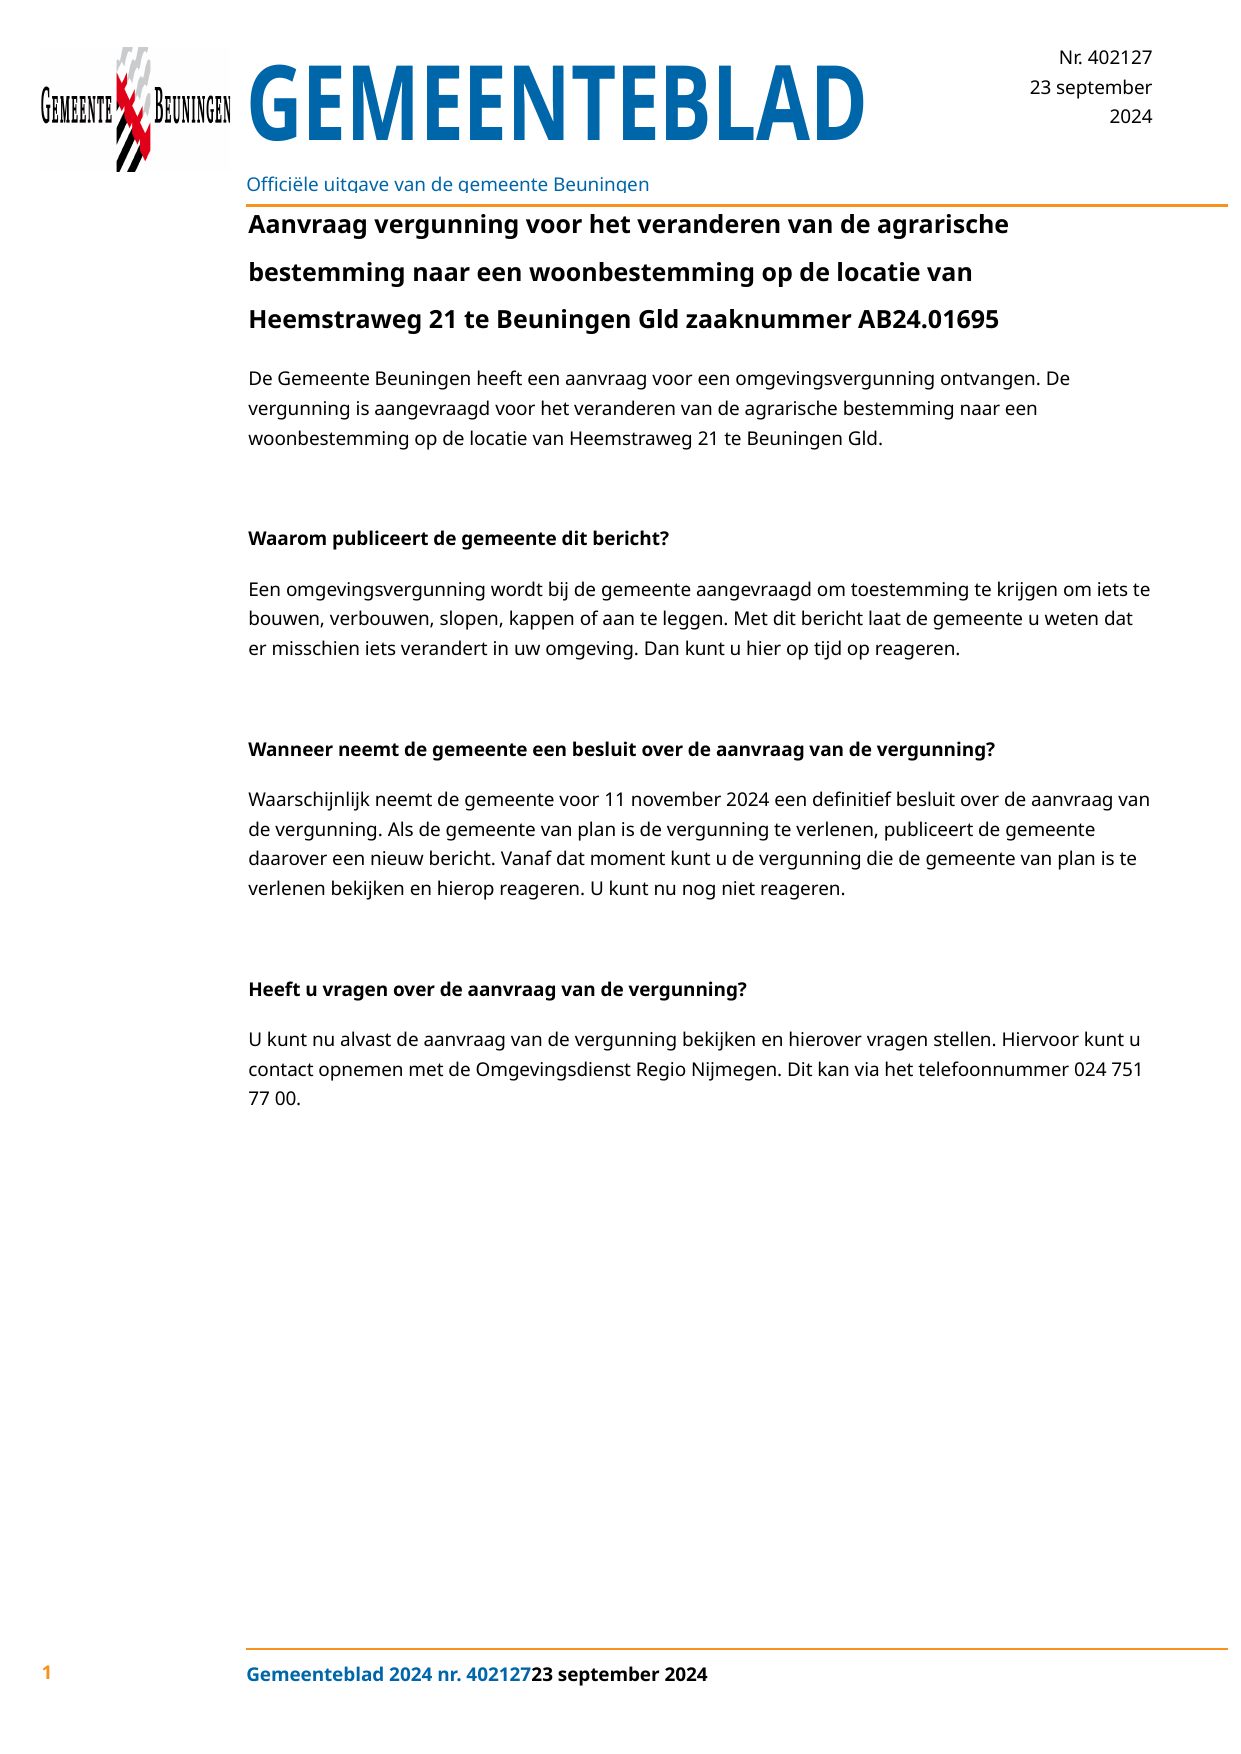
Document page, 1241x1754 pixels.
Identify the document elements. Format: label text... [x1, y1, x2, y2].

text Waarschijnlijk neemt de gemeente voor 11 november 2024 een definitief besluit over de aanvraag van de vergunning. Als de gemeente van plan is de vergunning te verlenen, publiceert de gemeente daarover een nieuw bericht. Vanaf dat moment kunt u de vergunning die de gemeente van plan is te verlenen bekijken en hierop reageren. U kunt nu nog niet reageren. [248, 786, 1152, 901]
text Aanvraag vergunning voor het veranderen van de agrarische bestemming naar een woonbestemming op de locatie van Heemstraweg 21 te Beuningen Gld zaaknummer AB24.01695 [248, 207, 1152, 336]
text U kunt nu alvast de aanvraag van de vergunning bekijken en hierover vragen stellen. Hiervoor kunt u contact opnemen met de Omgevingsdienst Regio Nijmegen. Dit kan via het telefoonnummer 024 751 77 00. [248, 1026, 1152, 1111]
text De Gemeente Beuningen heeft een aanvraag voor een omgevingsvergunning ontvangen. De vergunning is aangevraagd voor het veranderen van de agrarische bestemming naar een woonbestemming op de locatie van Heemstraweg 21 te Beuningen Gld. [248, 366, 1152, 450]
text Wanneer neemt de gemeente een besluit over de aanvraag van de vergunning? [248, 736, 1152, 762]
text Een omgevingsvergunning wordt bij de gemeente aangevraagd om toestemming te krijgen om iets te bouwen, verbouwen, slopen, kappen of aan te leggen. Met dit bericht laat de gemeente u weten dat er misschien iets verandert in uw omgeving. Dan kunt u hier op tijd op reageren. [248, 576, 1152, 661]
picture [41, 47, 231, 172]
text Waarom publiceert de gemeente dit bericht? [248, 526, 1152, 551]
text Heeft u vragen over de aanvraag van de vergunning? [248, 976, 1152, 1002]
